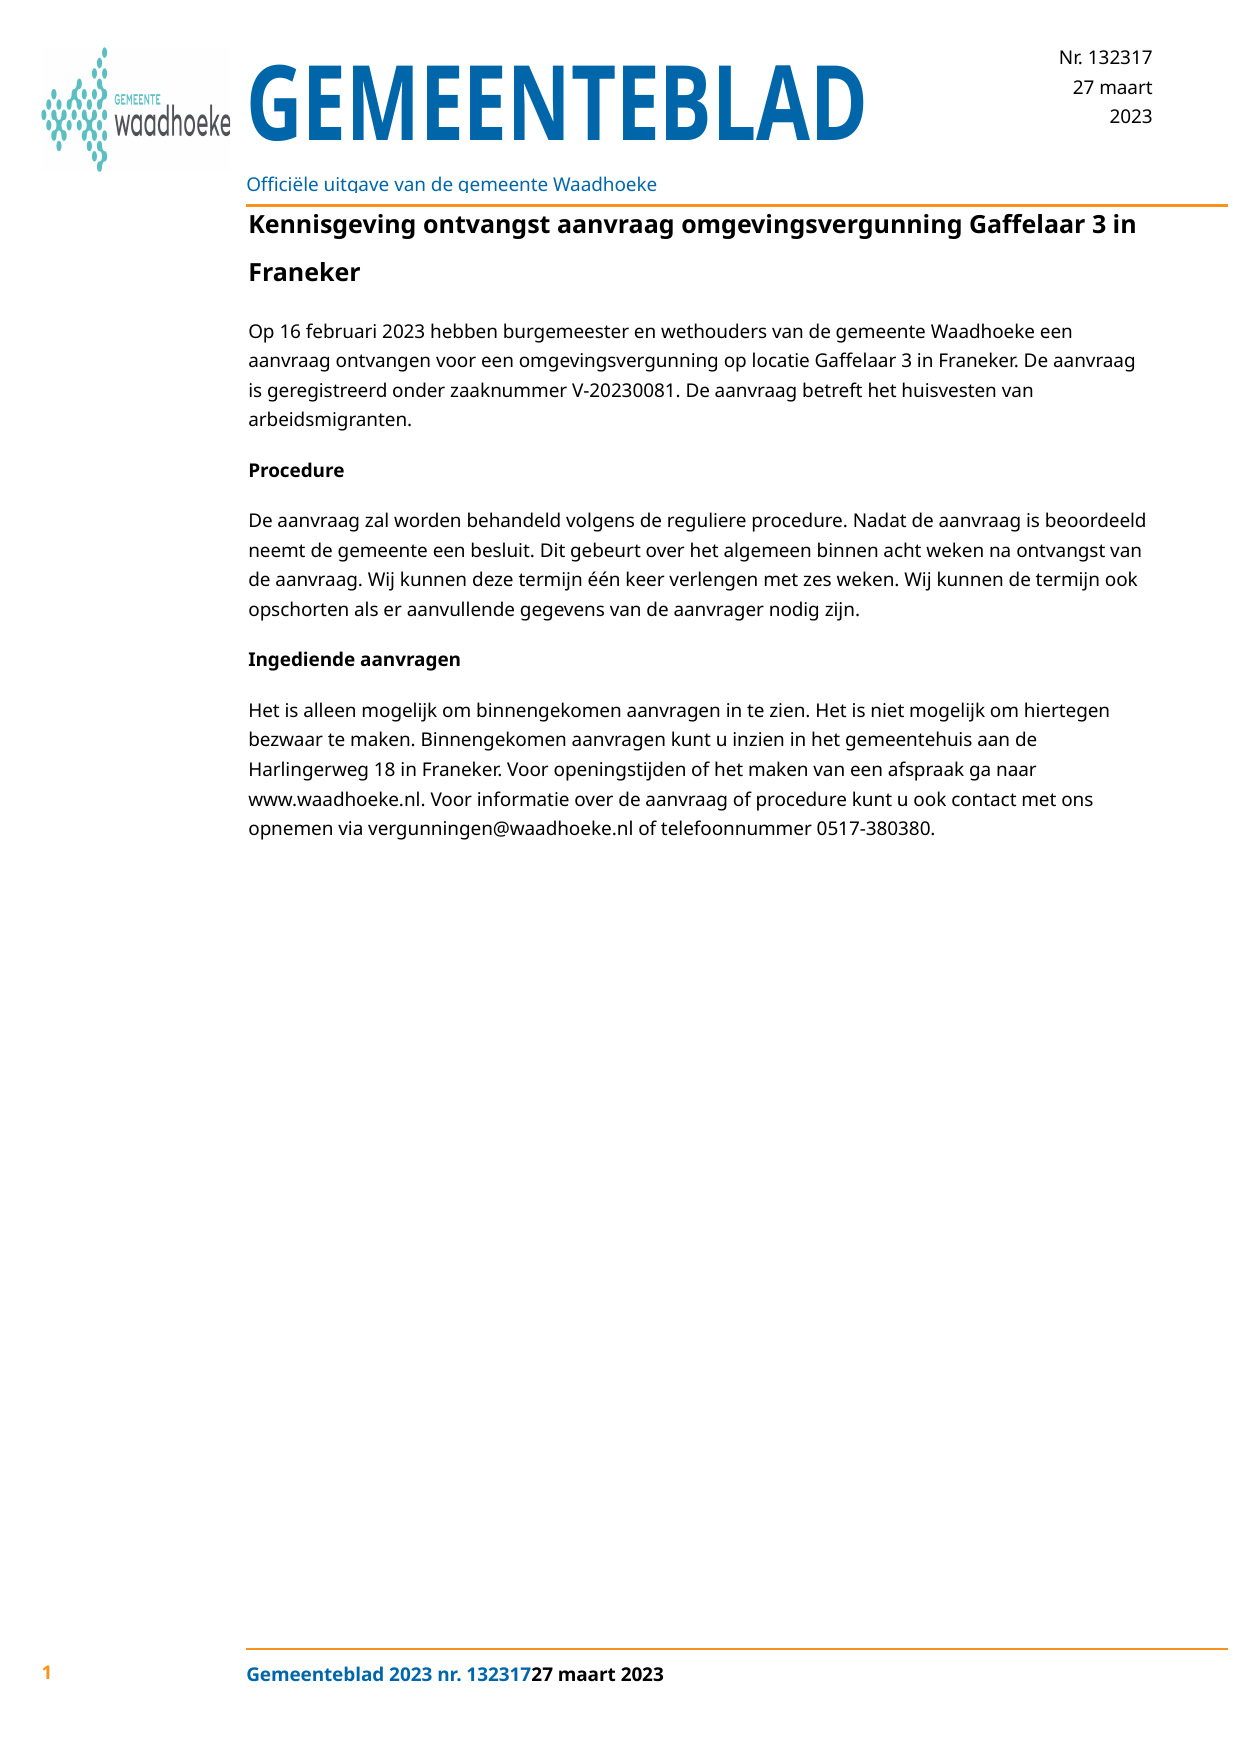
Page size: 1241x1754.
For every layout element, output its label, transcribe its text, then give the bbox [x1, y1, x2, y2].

text Op 16 februari 2023 hebben burgemeester en wethouders van de gemeente Waadhoeke een aanvraag ontvangen voor een omgevingsvergunning op locatie Gaffelaar 3 in Franeker. De aanvraag is geregistreerd onder zaaknummer V-20230081. De aanvraag betreft het huisvesten van arbeidsmigranten. [248, 318, 1152, 432]
text Het is alleen mogelijk om binnengekomen aanvragen in te zien. Het is niet mogelijk om hiertegen bezwaar te maken. Binnengekomen aanvragen kunt u inzien in het gemeentehuis aan de Harlingerweg 18 in Franeker. Voor openingstijden of het maken van een afspraak ga naar www.waadhoeke.nl. Voor informatie over de aanvraag of procedure kunt u ook contact met ons opnemen via vergunningen@waadhoeke.nl of telefoonnummer 0517-380380. [248, 697, 1152, 841]
text Kennisgeving ontvangst aanvraag omgevingsvergunning Gaffelaar 3 in Franeker [248, 207, 1152, 288]
text Procedure [248, 457, 1152, 483]
picture [41, 47, 231, 172]
text Ingediende aanvragen [248, 647, 1152, 672]
text De aanvraag zal worden behandeld volgens de reguliere procedure. Nadat de aanvraag is beoordeeld neemt de gemeente een besluit. Dit gebeurt over het algemeen binnen acht weken na ontvangst van de aanvraag. Wij kunnen deze termijn één keer verlengen met zes weken. Wij kunnen de termijn ook opschorten als er aanvullende gegevens van de aanvrager nodig zijn. [248, 507, 1152, 622]
